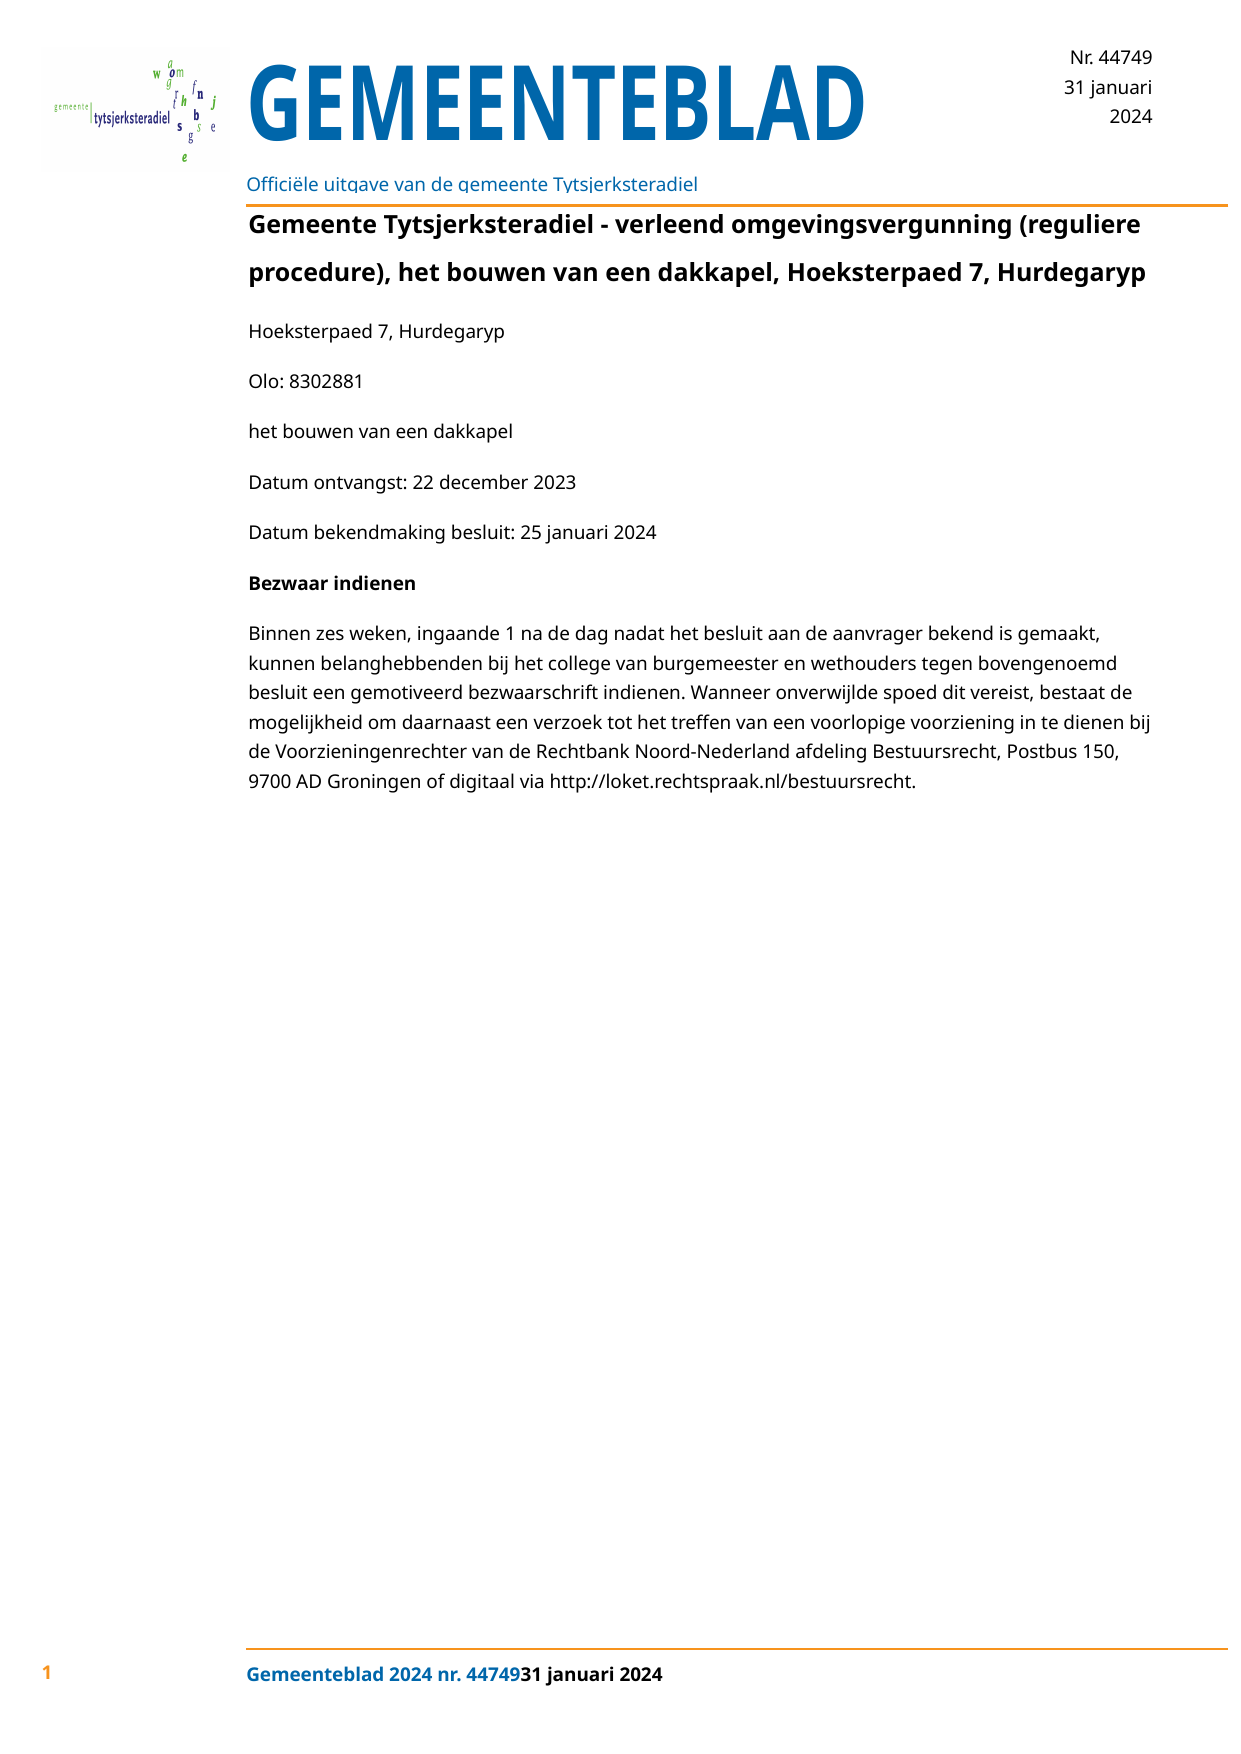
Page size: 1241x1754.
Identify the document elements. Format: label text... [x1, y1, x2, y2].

text Datum ontvangst: 22 december 2023 [248, 469, 1152, 495]
text Datum bekendmaking besluit: 25 januari 2024 [248, 519, 1152, 545]
text Hoeksterpaed 7, Hurdegaryp [248, 318, 1152, 344]
text Bezwaar indienen [248, 570, 1152, 596]
picture [41, 47, 231, 172]
text Gemeente Tytsjerksteradiel - verleend omgevingsvergunning (reguliere procedure), het bouwen van een dakkapel, Hoeksterpaed 7, Hurdegaryp [248, 207, 1152, 288]
text het bouwen van een dakkapel [248, 419, 1152, 444]
text Olo: 8302881 [248, 368, 1152, 394]
text Binnen zes weken, ingaande 1 na de dag nadat het besluit aan de aanvrager bekend is gemaakt, kunnen belanghebbenden bij het college van burgemeester en wethouders tegen bovengenoemd besluit een gemotiveerd bezwaarschrift indienen. Wanneer onverwijlde spoed dit vereist, bestaat de mogelijkheid om daarnaast een verzoek tot het treffen van een voorlopige voorziening in te dienen bij de Voorzieningenrechter van de Rechtbank Noord-Nederland afdeling Bestuursrecht, Postbus 150, 9700 AD Groningen of digitaal via http://loket.rechtspraak.nl/bestuursrecht. [248, 620, 1152, 794]
